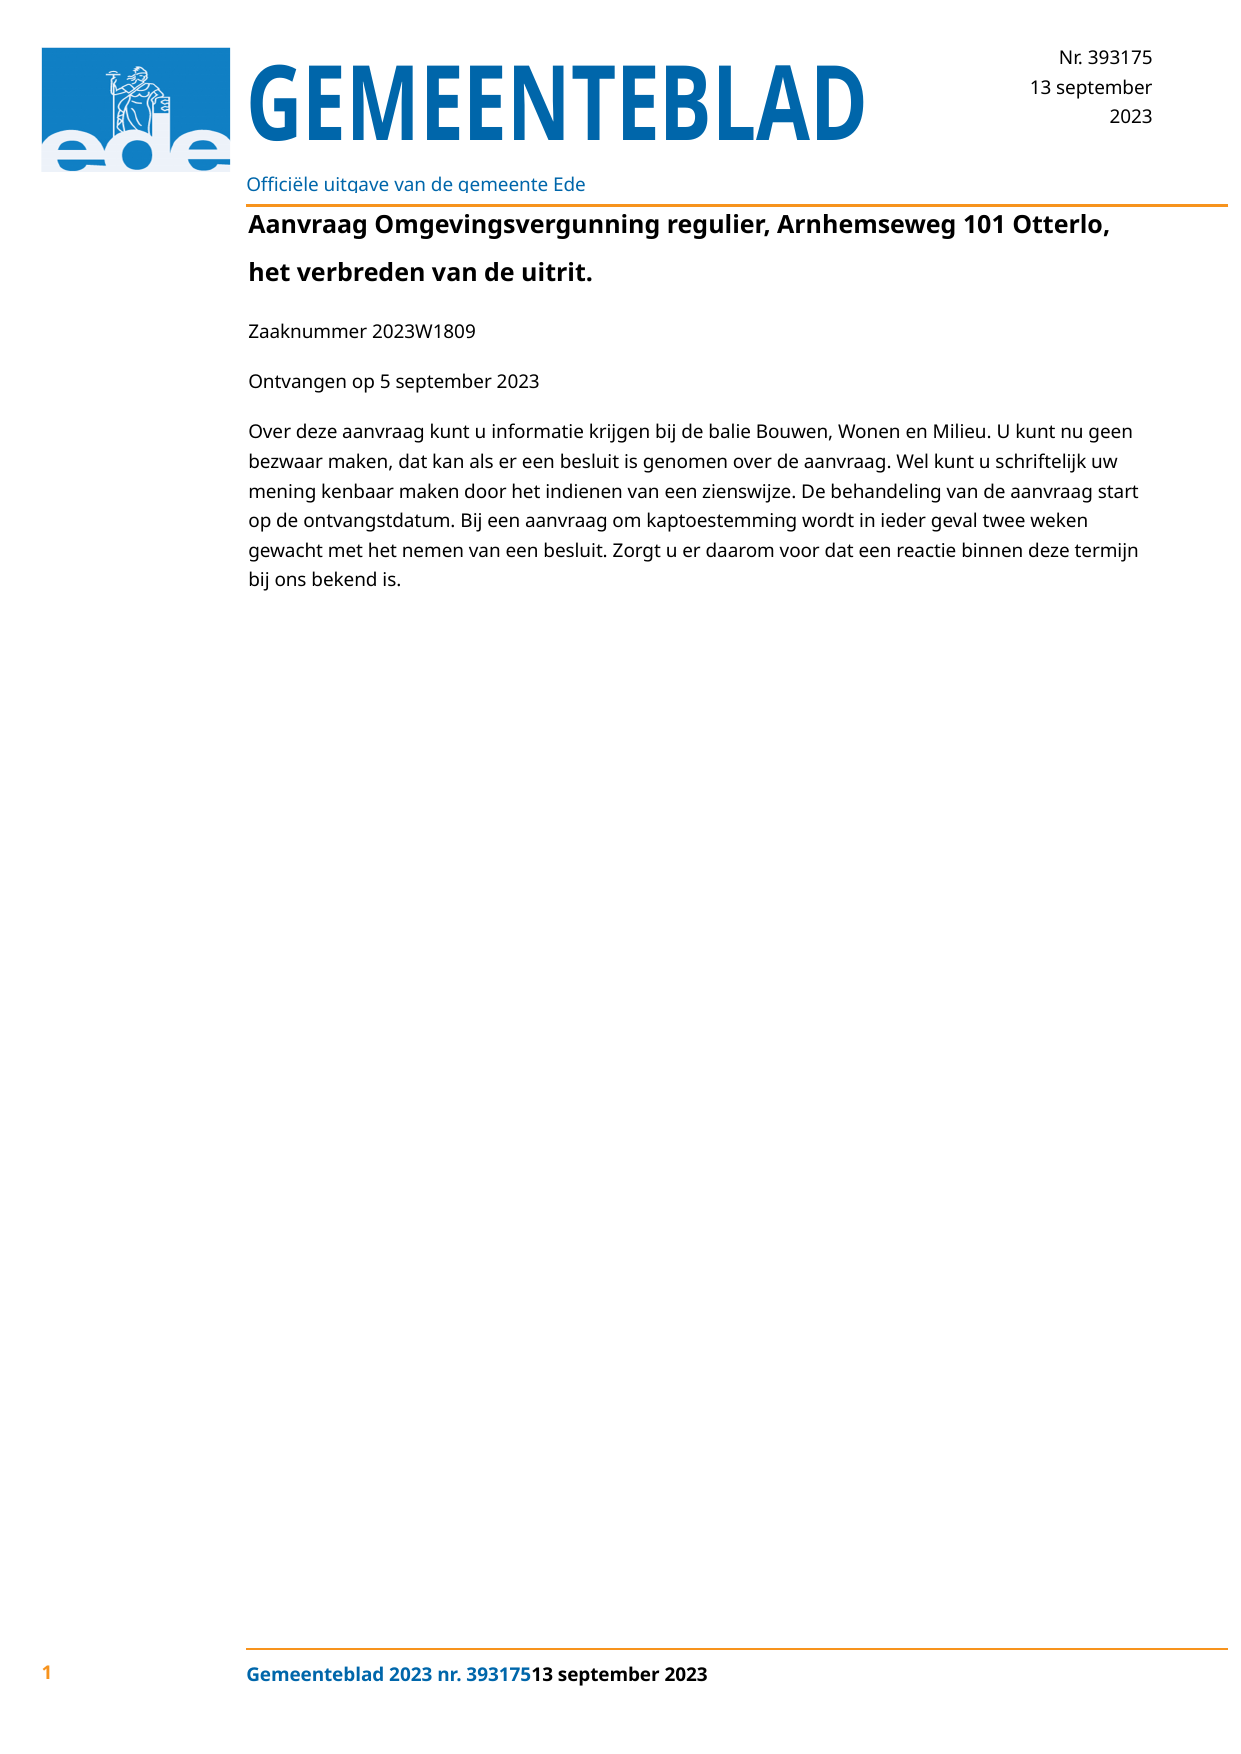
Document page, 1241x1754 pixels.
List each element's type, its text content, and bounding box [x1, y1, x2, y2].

text Ontvangen op 5 september 2023 [248, 368, 1152, 394]
text Aanvraag Omgevingsvergunning regulier, Arnhemseweg 101 Otterlo, het verbreden van de uitrit. [248, 207, 1152, 288]
picture [41, 47, 231, 172]
text Over deze aanvraag kunt u informatie krijgen bij de balie Bouwen, Wonen en Milieu. U kunt nu geen bezwaar maken, dat kan als er een besluit is genomen over de aanvraag. Wel kunt u schriftelijk uw mening kenbaar maken door het indienen van een zienswijze. De behandeling van de aanvraag start op de ontvangstdatum. Bij een aanvraag om kaptoestemming wordt in ieder geval twee weken gewacht met het nemen van een besluit. Zorgt u er daarom voor dat een reactie binnen deze termijn bij ons bekend is. [248, 419, 1152, 592]
text Zaaknummer 2023W1809 [248, 318, 1152, 344]
